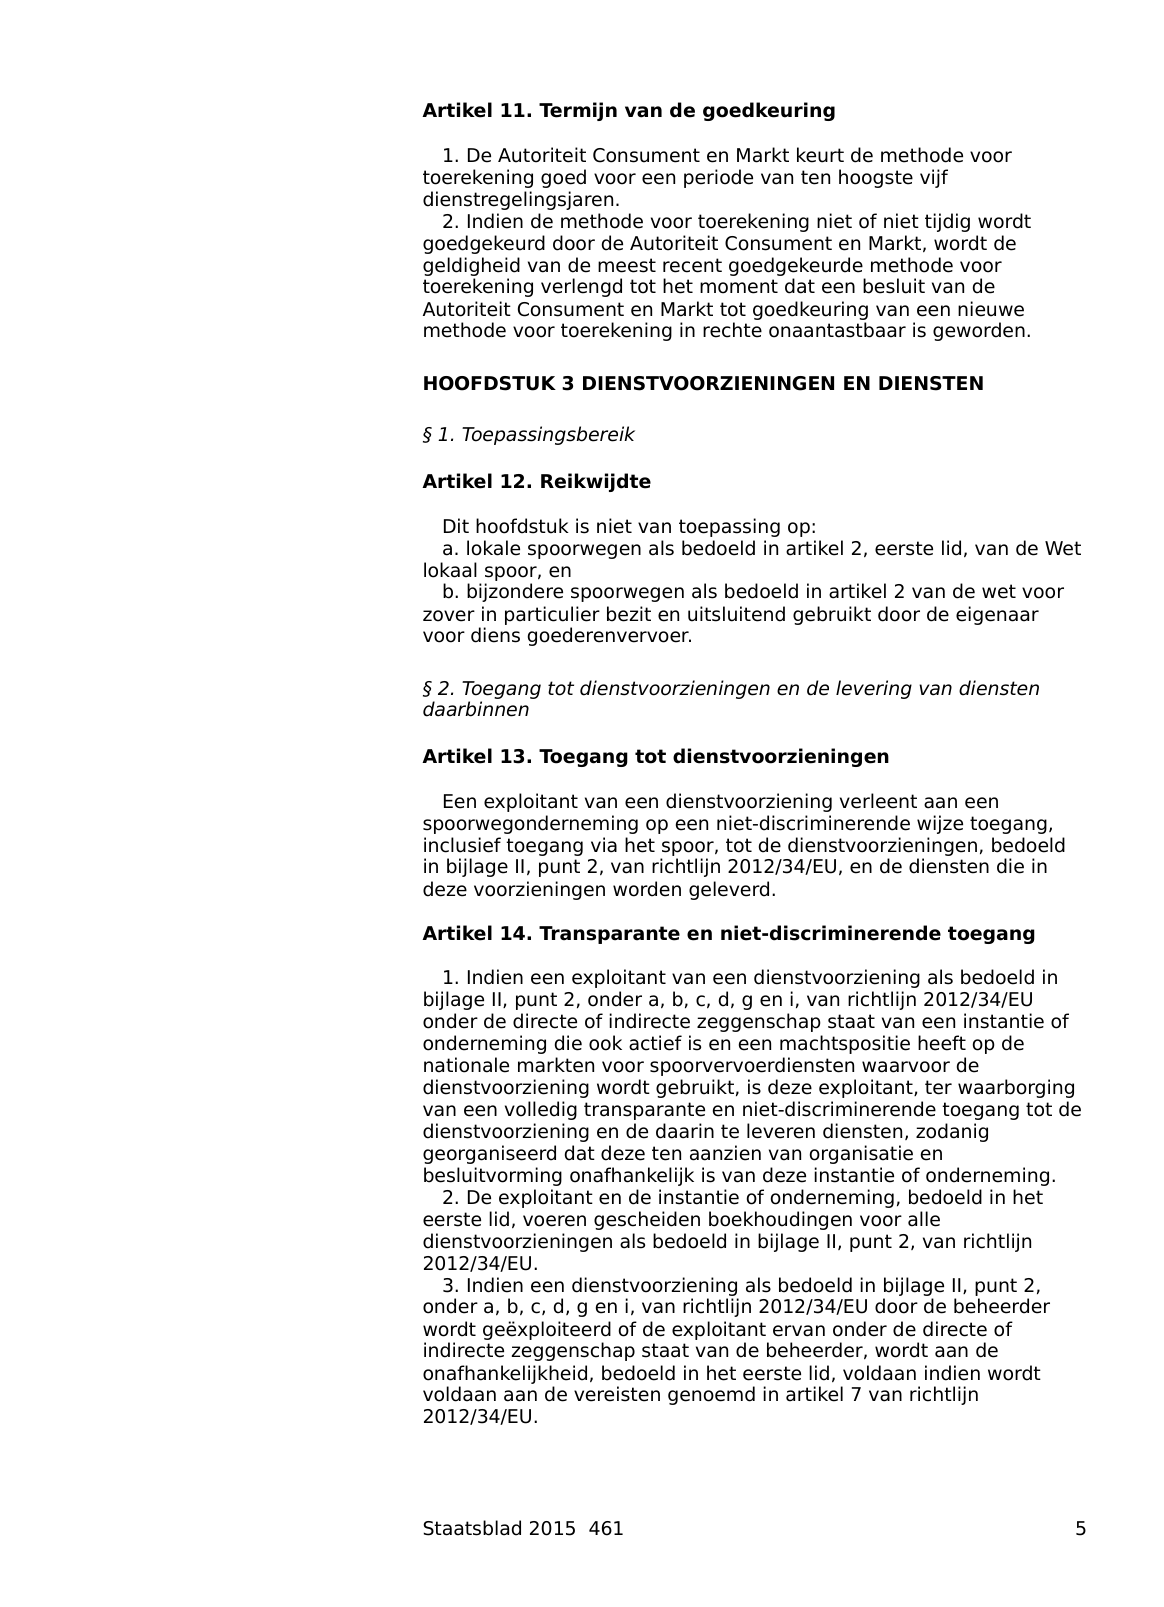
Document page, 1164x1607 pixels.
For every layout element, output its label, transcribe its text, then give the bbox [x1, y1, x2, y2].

text b. bijzondere spoorwegen als bedoeld in artikel 2 van de wet voor zover in particulier bezit en uitsluitend gebruikt door de eigenaar voor diens goederenvervoer. [422, 581, 1087, 647]
text a. lokale spoorwegen als bedoeld in artikel 2, eerste lid, van de Wet lokaal spoor, en [422, 537, 1087, 581]
text 2. De exploitant en de instantie of onderneming, bedoeld in het eerste lid, voeren gescheiden boekhoudingen voor alle dienstvoorzieningen als bedoeld in bijlage II, punt 2, van richtlijn 2012/34/EU. [422, 1187, 1087, 1274]
text 1. Indien een exploitant van een dienstvoorziening als bedoeld in bijlage II, punt 2, onder a, b, c, d, g en i, van richtlijn 2012/34/EU onder de directe of indirecte zeggenschap staat van een instantie of onderneming die ook actief is en een machtspositie heeft op de nationale markten voor spoorvervoerdiensten waarvoor de dienstvoorziening wordt gebruikt, is deze exploitant, ter waarborging van een volledig transparante en niet-discriminerende toegang tot de dienstvoorziening en de daarin te leveren diensten, zodanig georganiseerd dat deze ten aanzien van organisatie en besluitvorming onafhankelijk is van deze instantie of onderneming. [422, 967, 1087, 1187]
subtitle Artikel 11. Termijn van de goedkeuring [422, 100, 1087, 122]
text Een exploitant van een dienstvoorziening verleent aan een spoorwegonderneming op een niet-discriminerende wijze toegang, inclusief toegang via het spoor, tot de dienstvoorzieningen, bedoeld in bijlage II, punt 2, van richtlijn 2012/34/EU, en de diensten die in deze voorzieningen worden geleverd. [422, 791, 1087, 900]
text 2. Indien de methode voor toerekening niet of niet tijdig wordt goedgekeurd door de Autoriteit Consument en Markt, wordt de geldigheid van de meest recent goedgekeurde methode voor toerekening verlengd tot het moment dat een besluit van de Autoriteit Consument en Markt tot goedkeuring van een nieuwe methode voor toerekening in rechte onaantastbaar is geworden. [422, 211, 1087, 342]
text 3. Indien een dienstvoorziening als bedoeld in bijlage II, punt 2, onder a, b, c, d, g en i, van richtlijn 2012/34/EU door de beheerder wordt geëxploiteerd of de exploitant ervan onder de directe of indirecte zeggenschap staat van de beheerder, wordt aan de onafhankelijkheid, bedoeld in het eerste lid, voldaan indien wordt voldaan aan de vereisten genoemd in artikel 7 van richtlijn 2012/34/EU. [422, 1274, 1087, 1428]
subtitle Artikel 12. Reikwijdte [422, 471, 1087, 493]
subtitle HOOFDSTUK 3 DIENSTVOORZIENINGEN EN DIENSTEN [422, 372, 1087, 394]
subtitle Artikel 14. Transparante en niet-discriminerende toegang [422, 923, 1087, 944]
subtitle § 1. Toepassingsbereik [422, 424, 1087, 446]
text Dit hoofdstuk is niet van toepassing op: [422, 516, 1087, 537]
text 1. De Autoriteit Consument en Markt keurt de methode voor toerekening goed voor een periode van ten hoogste vijf dienstregelingsjaren. [422, 144, 1087, 211]
subtitle Artikel 13. Toegang tot dienstvoorzieningen [422, 746, 1087, 768]
subtitle § 2. Toegang tot dienstvoorzieningen en de levering van diensten daarbinnen [422, 677, 1087, 721]
